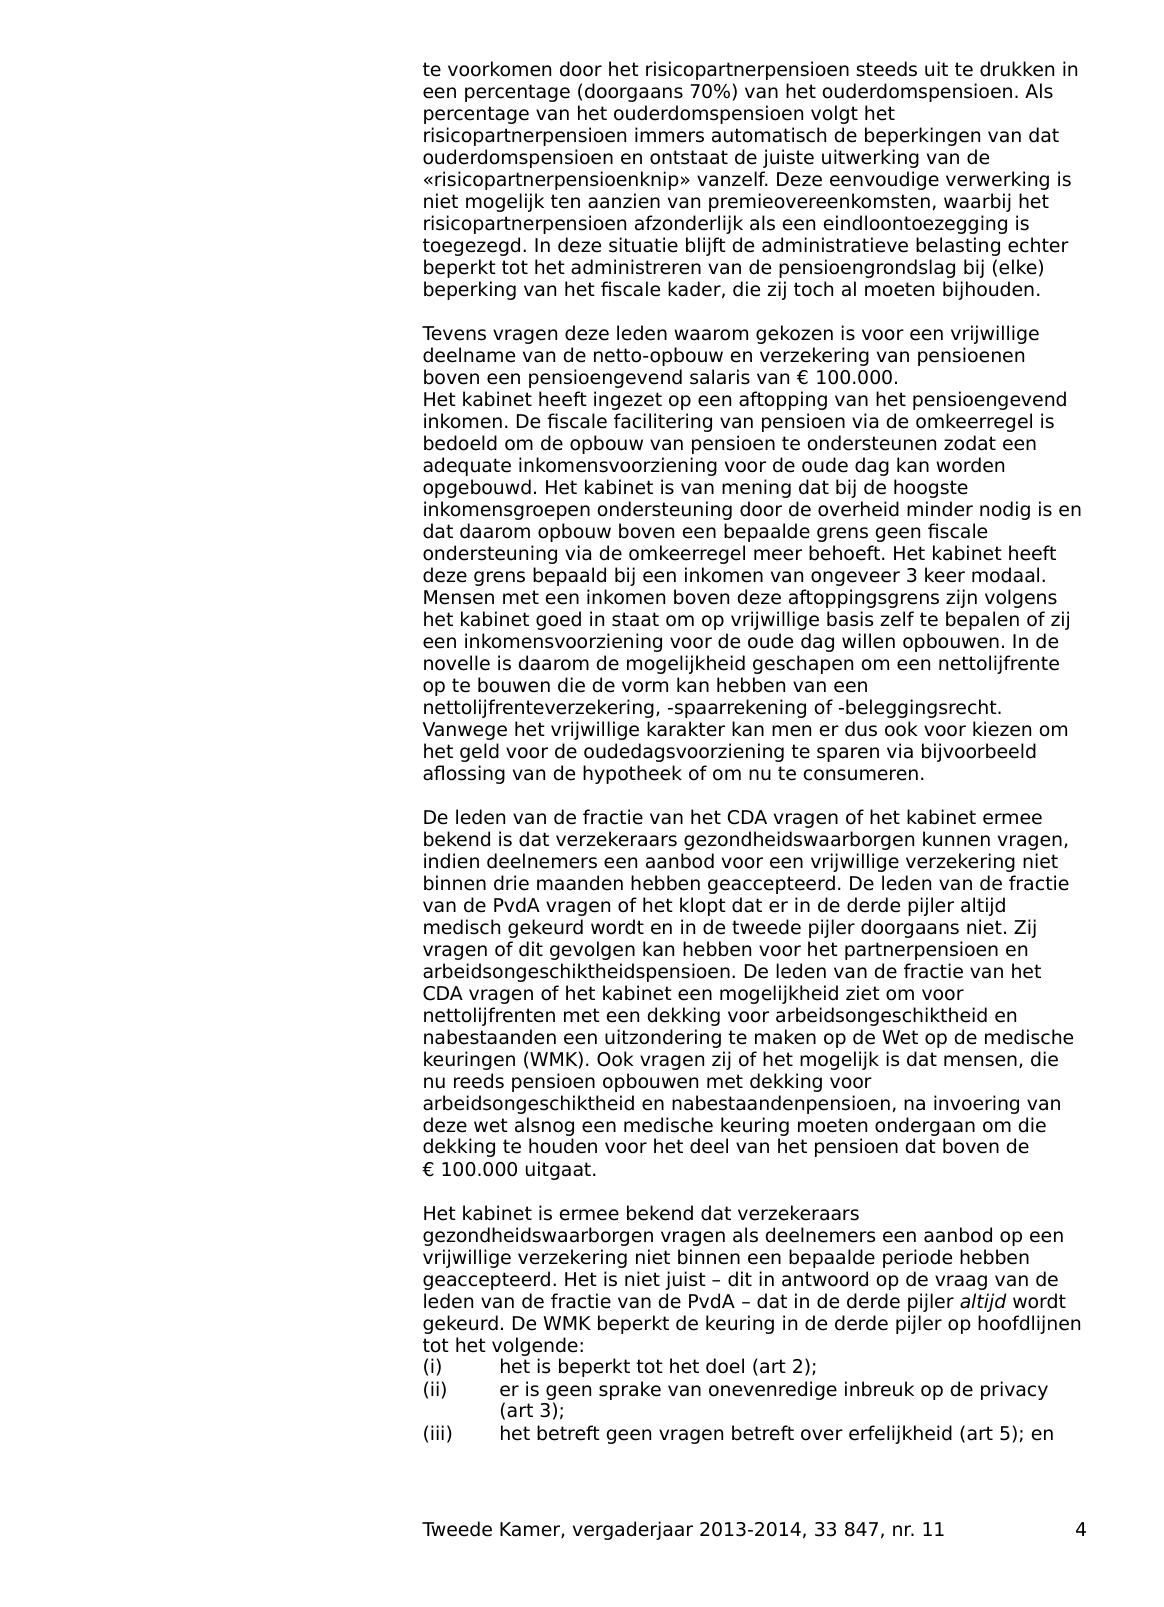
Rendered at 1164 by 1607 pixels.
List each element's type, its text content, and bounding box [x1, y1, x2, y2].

text te voorkomen door het risicopartnerpensioen steeds uit te drukken in een percentage (doorgaans 70%) van het ouderdomspensioen. Als percentage van het ouderdomspensioen volgt het risicopartnerpensioen immers automatisch de beperkingen van dat ouderdomspensioen en ontstaat de juiste uitwerking van de «risicopartnerpensioenknip» vanzelf. Deze eenvoudige verwerking is niet mogelijk ten aanzien van premieovereenkomsten, waarbij het risicopartnerpensioen afzonderlijk als een eindloontoezegging is toegezegd. In deze situatie blijft de administratieve belasting echter beperkt tot het administreren van de pensioengrondslag bij (elke) beperking van het fiscale kader, die zij toch al moeten bijhouden. [422, 59, 1087, 301]
text (i) het is beperkt tot het doel (art 2); [422, 1356, 1087, 1378]
text (iii) het betreft geen vragen betreft over erfelijkheid (art 5); en [422, 1422, 1087, 1444]
text (ii) er is geen sprake van onevenredige inbreuk op de privacy (art 3); [422, 1378, 1087, 1422]
text De leden van de fractie van het CDA vragen of het kabinet ermee bekend is dat verzekeraars gezondheidswaarborgen kunnen vragen, indien deelnemers een aanbod voor een vrijwillige verzekering niet binnen drie maanden hebben geaccepteerd. De leden van de fractie van de PvdA vragen of het klopt dat er in de derde pijler altijd medisch gekeurd wordt en in de tweede pijler doorgaans niet. Zij vragen of dit gevolgen kan hebben voor het partnerpensioen en arbeidsongeschiktheidspensioen. De leden van de fractie van het CDA vragen of het kabinet een mogelijkheid ziet om voor nettolijfrenten met een dekking voor arbeidsongeschiktheid en nabestaanden een uitzondering te maken op de Wet op de medische keuringen (WMK). Ook vragen zij of het mogelijk is dat mensen, die nu reeds pensioen opbouwen met dekking voor arbeidsongeschiktheid en nabestaandenpensioen, na invoering van deze wet alsnog een medische keuring moeten ondergaan om die dekking te houden voor het deel van het pensioen dat boven de € 100.000 uitgaat. [422, 807, 1087, 1180]
text Het kabinet is ermee bekend dat verzekeraars gezondheidswaarborgen vragen als deelnemers een aanbod op een vrijwillige verzekering niet binnen een bepaalde periode hebben geaccepteerd. Het is niet juist – dit in antwoord op de vraag van de leden van de fractie van de PvdA – dat in de derde pijler altijd wordt gekeurd. De WMK beperkt de keuring in de derde pijler op hoofdlijnen tot het volgende: [422, 1203, 1087, 1356]
text Tevens vragen deze leden waarom gekozen is voor een vrijwillige deelname van de netto-opbouw en verzekering van pensioenen boven een pensioengevend salaris van € 100.000. [422, 323, 1087, 389]
text Het kabinet heeft ingezet op een aftopping van het pensioengevend inkomen. De fiscale facilitering van pensioen via de omkeerregel is bedoeld om de opbouw van pensioen te ondersteunen zodat een adequate inkomensvoorziening voor de oude dag kan worden opgebouwd. Het kabinet is van mening dat bij de hoogste inkomensgroepen ondersteuning door de overheid minder nodig is en dat daarom opbouw boven een bepaalde grens geen fiscale ondersteuning via de omkeerregel meer behoeft. Het kabinet heeft deze grens bepaald bij een inkomen van ongeveer 3 keer modaal. Mensen met een inkomen boven deze aftoppingsgrens zijn volgens het kabinet goed in staat om op vrijwillige basis zelf te bepalen of zij een inkomensvoorziening voor de oude dag willen opbouwen. In de novelle is daarom de mogelijkheid geschapen om een nettolijfrente op te bouwen die de vorm kan hebben van een nettolijfrenteverzekering, -spaarrekening of -beleggingsrecht. Vanwege het vrijwillige karakter kan men er dus ook voor kiezen om het geld voor de oudedagsvoorziening te sparen via bijvoorbeeld aflossing van de hypotheek of om nu te consumeren. [422, 389, 1087, 784]
